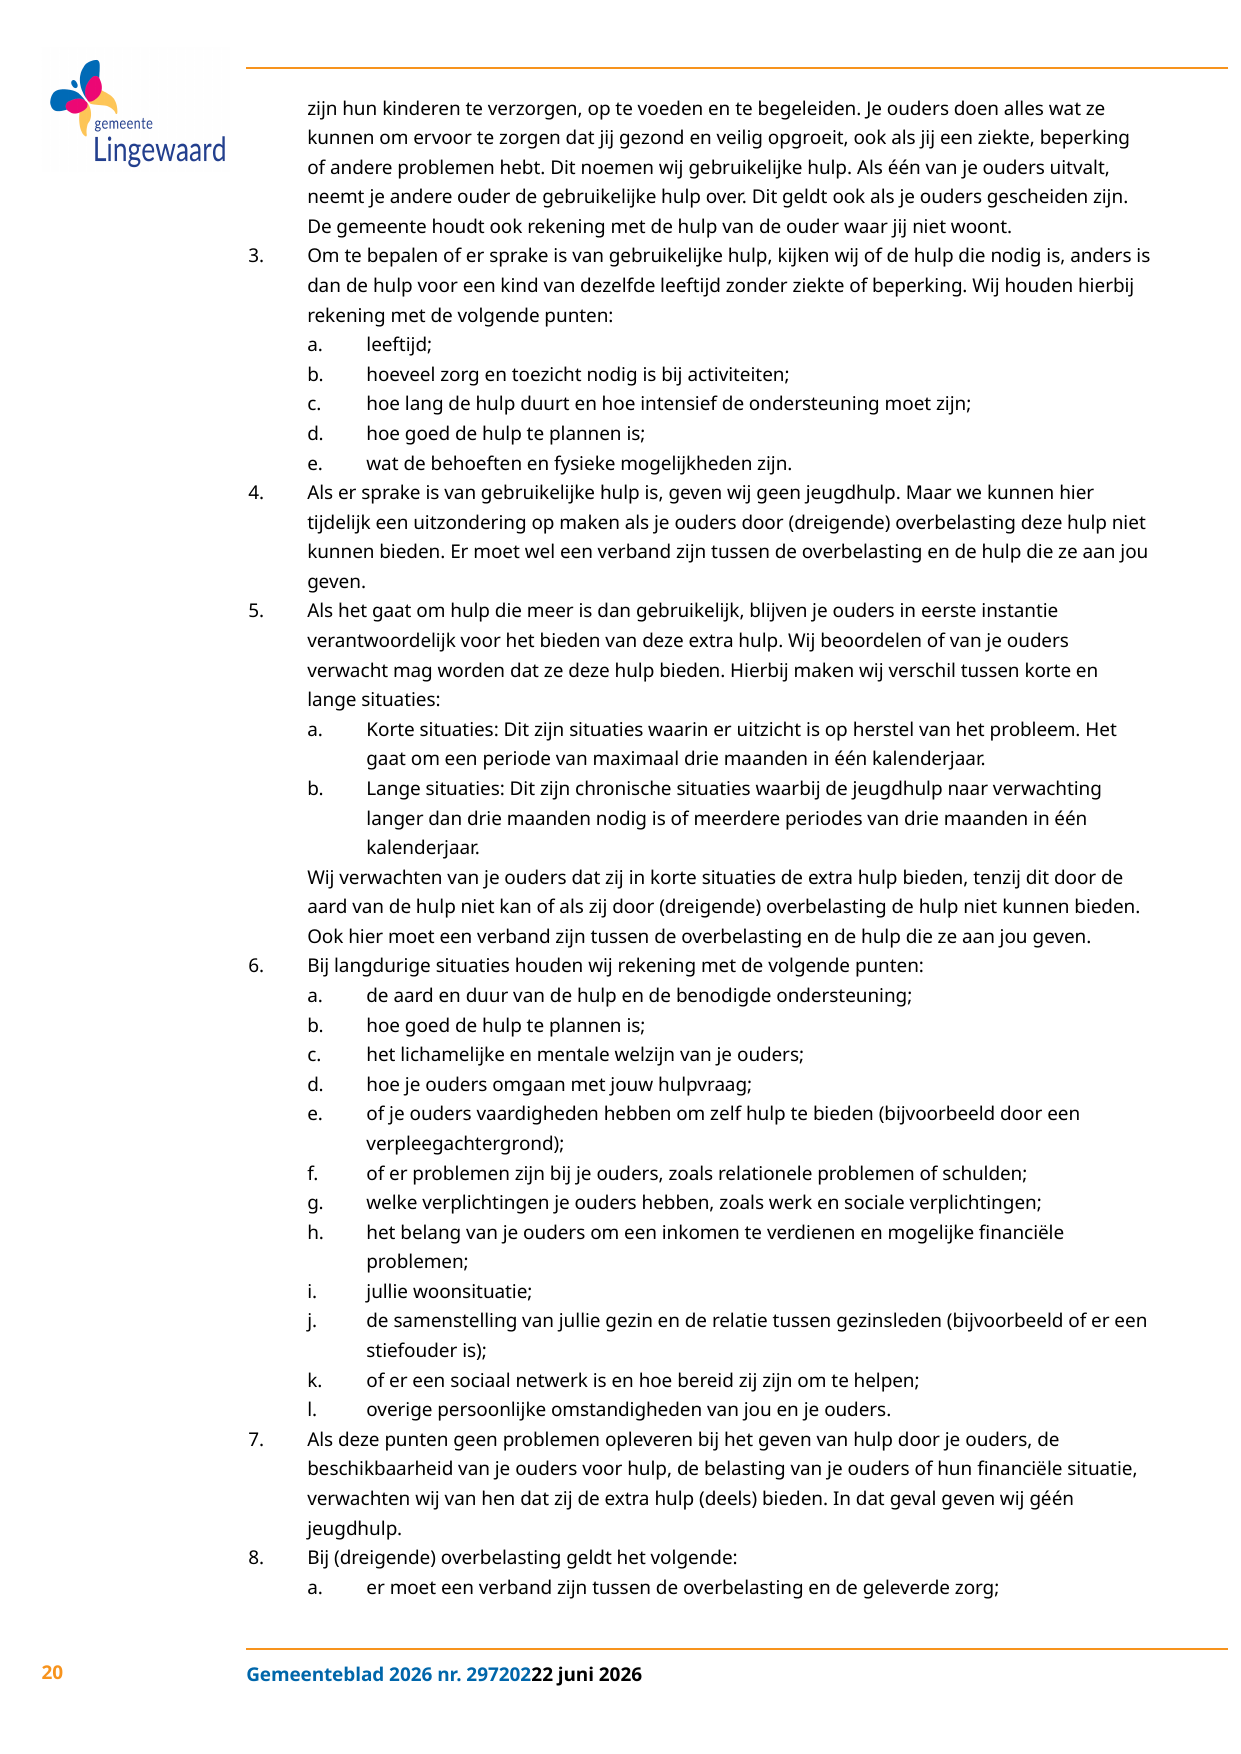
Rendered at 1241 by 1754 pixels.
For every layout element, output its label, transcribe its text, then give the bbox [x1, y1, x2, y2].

list Bij langdurige situaties houden wij rekening met de volgende punten: [248, 953, 1152, 978]
list Lange situaties: Dit zijn chronische situaties waarbij de jeugdhulp naar verwachting langer dan drie maanden nodig is of meerdere periodes van drie maanden in één kalenderjaar. [307, 775, 1152, 860]
list of je ouders vaardigheden hebben om zelf hulp te bieden (bijvoorbeeld door een verpleegachtergrond); [307, 1101, 1152, 1156]
list Wij verwachten van je ouders dat zij in korte situaties de extra hulp bieden, tenzij dit door de aard van de hulp niet kan of als zij door (dreigende) overbelasting de hulp niet kunnen bieden. Ook hier moet een verband zijn tussen de overbelasting en de hulp die ze aan jou geven. [248, 864, 1152, 949]
list hoe goed de hulp te plannen is; [307, 420, 1152, 446]
list Om te bepalen of er sprake is van gebruikelijke hulp, kijken wij of de hulp die nodig is, anders is dan de hulp voor een kind van dezelfde leeftijd zonder ziekte of beperking. Wij houden hierbij rekening met de volgende punten: [248, 243, 1152, 328]
list jullie woonsituatie; [307, 1278, 1152, 1304]
list Bij (dreigende) overbelasting geldt het volgende: [248, 1544, 1152, 1570]
list welke verplichtingen je ouders hebben, zoals werk en sociale verplichtingen; [307, 1189, 1152, 1215]
picture [41, 47, 231, 172]
list leeftijd; [307, 331, 1152, 357]
list het lichamelijke en mentale welzijn van je ouders; [307, 1041, 1152, 1067]
list Als deze punten geen problemen opleveren bij het geven van hulp door je ouders, de beschikbaarheid van je ouders voor hulp, de belasting van je ouders of hun financiële situatie, verwachten wij van hen dat zij de extra hulp (deels) bieden. In dat geval geven wij géén jeugdhulp. [248, 1426, 1152, 1541]
list hoe lang de hulp duurt en hoe intensief de ondersteuning moet zijn; [307, 391, 1152, 416]
list overige persoonlijke omstandigheden van jou en je ouders. [307, 1396, 1152, 1422]
list wat de behoeften en fysieke mogelijkheden zijn. [307, 450, 1152, 476]
list Als er sprake is van gebruikelijke hulp is, geven wij geen jeugdhulp. Maar we kunnen hier tijdelijk een uitzondering op maken als je ouders door (dreigende) overbelasting deze hulp niet kunnen bieden. Er moet wel een verband zijn tussen de overbelasting en de hulp die ze aan jou geven. [248, 479, 1152, 594]
list de aard en duur van de hulp en de benodigde ondersteuning; [307, 982, 1152, 1008]
list het belang van je ouders om een inkomen te verdienen en mogelijke financiële problemen; [307, 1219, 1152, 1274]
list er moet een verband zijn tussen de overbelasting en de geleverde zorg; [307, 1574, 1152, 1600]
list hoeveel zorg en toezicht nodig is bij activiteiten; [307, 361, 1152, 387]
list of er een sociaal netwerk is en hoe bereid zij zijn om te helpen; [307, 1367, 1152, 1393]
list Korte situaties: Dit zijn situaties waarin er uitzicht is op herstel van het probleem. Het gaat om een periode van maximaal drie maanden in één kalenderjaar. [307, 716, 1152, 771]
list hoe goed de hulp te plannen is; [307, 1012, 1152, 1038]
list hoe je ouders omgaan met jouw hulpvraag; [307, 1071, 1152, 1097]
list of er problemen zijn bij je ouders, zoals relationele problemen of schulden; [307, 1160, 1152, 1186]
list Als het gaat om hulp die meer is dan gebruikelijk, blijven je ouders in eerste instantie verantwoordelijk voor het bieden van deze extra hulp. Wij beoordelen of van je ouders verwacht mag worden dat ze deze hulp bieden. Hierbij maken wij verschil tussen korte en lange situaties: [248, 598, 1152, 712]
list de samenstelling van jullie gezin en de relatie tussen gezinsleden (bijvoorbeeld of er een stiefouder is); [307, 1308, 1152, 1363]
list zijn hun kinderen te verzorgen, op te voeden en te begeleiden. Je ouders doen alles wat ze kunnen om ervoor te zorgen dat jij gezond en veilig opgroeit, ook als jij een ziekte, beperking of andere problemen hebt. Dit noemen wij gebruikelijke hulp. Als één van je ouders uitvalt, neemt je andere ouder de gebruikelijke hulp over. Dit geldt ook als je ouders gescheiden zijn. De gemeente houdt ook rekening met de hulp van de ouder waar jij niet woont. [248, 95, 1152, 239]
